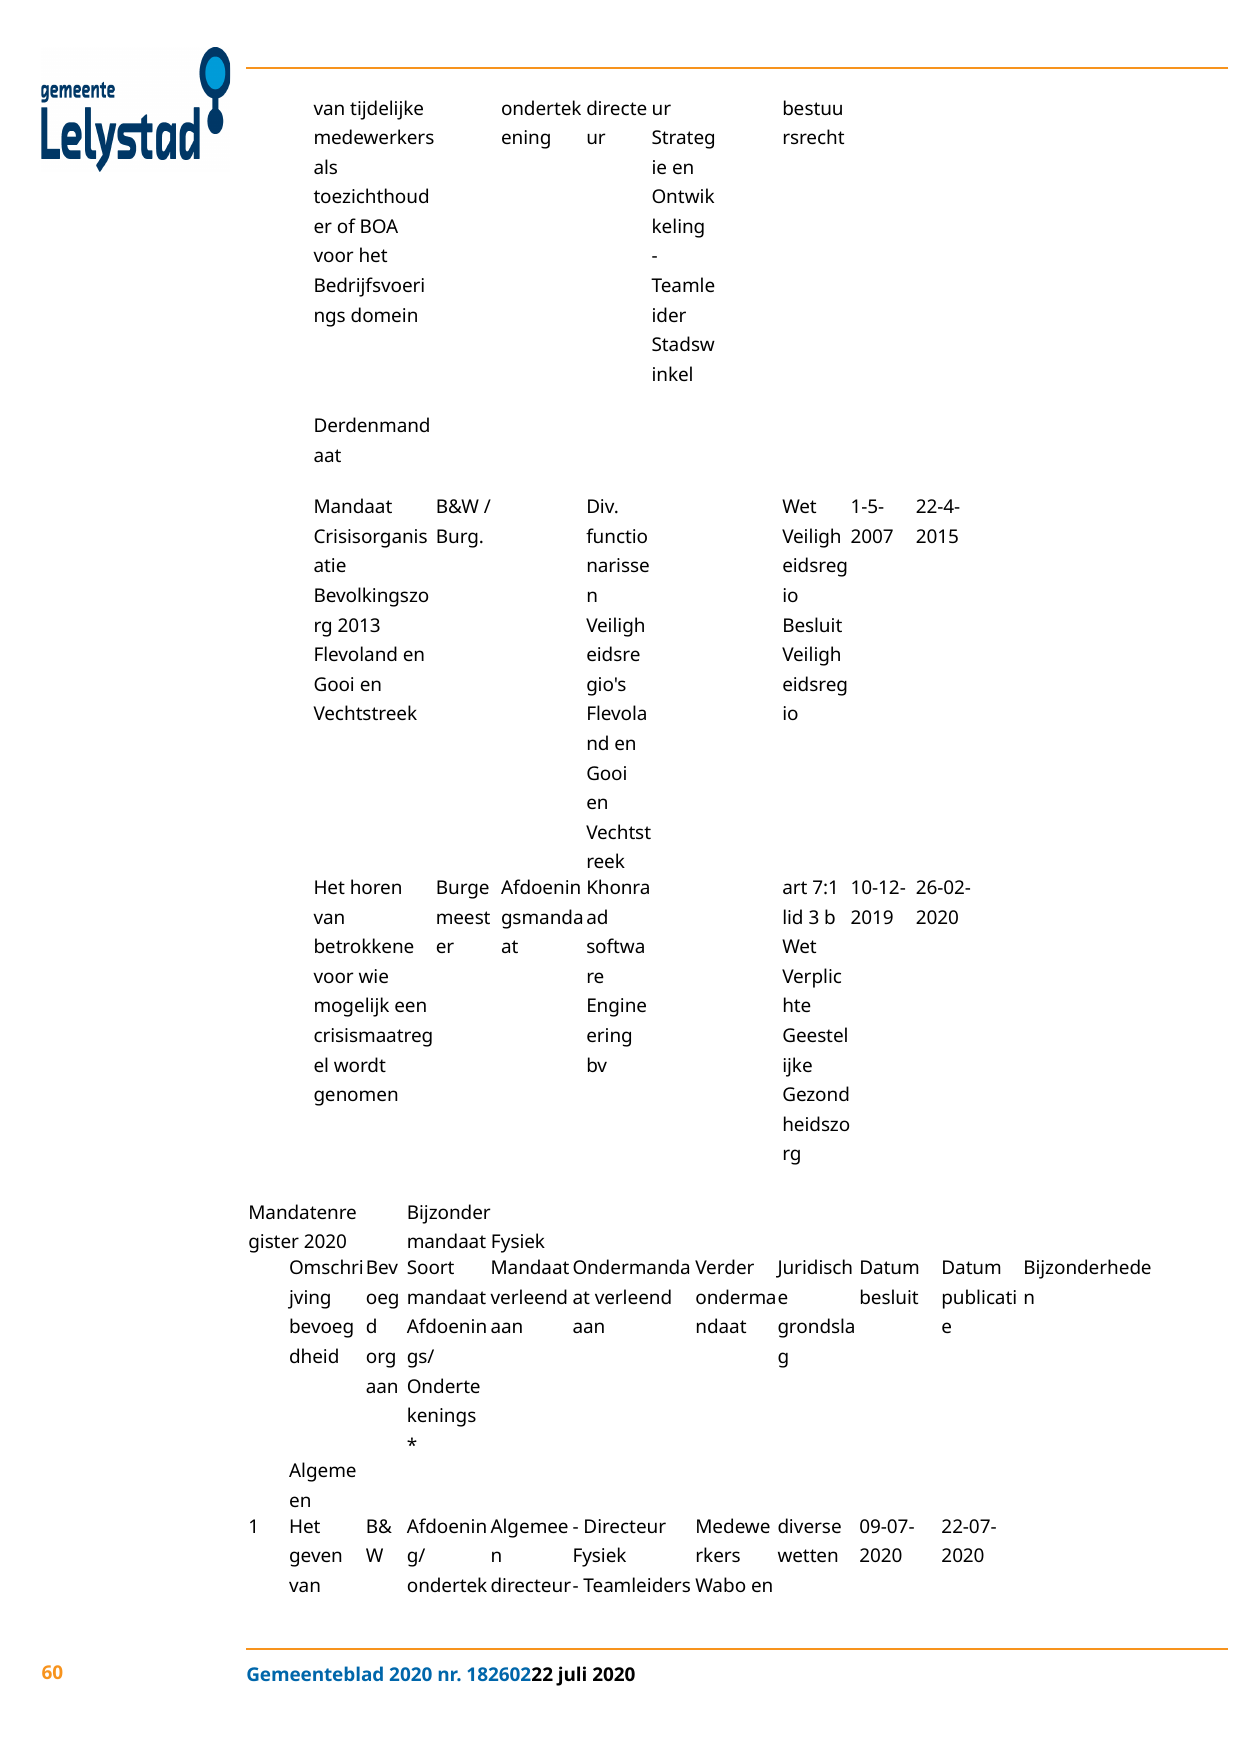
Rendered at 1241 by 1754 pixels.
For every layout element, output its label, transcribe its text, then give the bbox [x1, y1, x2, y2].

table_cell Datum besluit [859, 1255, 941, 1458]
table_cell 26-02-2020 [916, 874, 981, 1166]
table_cell Khonraad software Engineering bv [586, 874, 651, 1166]
table_cell Afdoening/ondertek [407, 1513, 490, 1598]
table_cell Burgemeester [436, 874, 501, 1166]
table_cell [717, 874, 782, 1166]
table_cell [501, 494, 586, 874]
table_cell [248, 1255, 289, 1458]
table_cell [916, 413, 981, 468]
table_cell Algemeen [289, 1458, 366, 1513]
table_cell [313, 387, 436, 412]
table_cell 22-07-2020 [941, 1513, 1023, 1598]
table_cell [651, 413, 717, 468]
table_cell [651, 874, 717, 1166]
table_cell [248, 494, 313, 874]
table_cell [782, 387, 850, 412]
table_cell [651, 468, 717, 493]
table_header [1023, 1199, 1152, 1254]
table_cell [916, 387, 981, 412]
table_cell 09-07-2020 [859, 1513, 941, 1598]
table_cell [501, 468, 586, 493]
table_cell Datum publicatie [941, 1255, 1023, 1458]
table_cell [366, 1458, 407, 1513]
table_cell art 7:1 lid 3 b Wet Verplichte Geestelijke Gezondheidszorg [782, 874, 850, 1166]
table_cell [651, 494, 717, 874]
table_cell [981, 468, 1152, 493]
table_cell Mandaat verleend aan [490, 1255, 572, 1458]
table_cell [572, 1458, 695, 1513]
table_cell [501, 413, 586, 468]
table_cell Omschrijving bevoegdheid [289, 1255, 366, 1458]
table_cell [248, 387, 313, 412]
table_cell Mandaat Crisisorganisatie Bevolkingszorg 2013 Flevoland en Gooi en Vechtstreek [313, 494, 436, 874]
table_cell [850, 387, 916, 412]
table_cell [248, 1458, 289, 1513]
table_header Bijzonder mandaat Fysiek [407, 1199, 572, 1254]
table_cell Het geven van [289, 1513, 366, 1598]
table_cell ur Strategie en Ontwikkeling - Teamleider Stadswinkel [651, 95, 717, 387]
table_cell [407, 1458, 490, 1513]
table_cell directeur [586, 95, 651, 387]
picture [41, 47, 231, 172]
table_cell [651, 387, 717, 412]
table_cell [859, 1458, 941, 1513]
table_cell [981, 413, 1152, 468]
table_cell [850, 95, 916, 387]
table_cell Medewerkers Wabo en [695, 1513, 777, 1598]
table_cell [436, 95, 501, 387]
table_cell [717, 494, 782, 874]
table_cell 10-12-2019 [850, 874, 916, 1166]
table_cell [313, 468, 436, 493]
table_cell Div. functionarissen Veiligheidsregio's Flevoland en Gooi en Vechtstreek [586, 494, 651, 874]
table_cell Het horen van betrokkene voor wie mogelijk een crisismaatregel wordt genomen [313, 874, 436, 1166]
table_cell 1-5-2007 [850, 494, 916, 874]
table_header [572, 1199, 695, 1254]
table_header [859, 1199, 941, 1254]
table_cell [248, 874, 313, 1166]
table_cell [981, 494, 1152, 874]
table_cell Derdenmandaat [313, 413, 436, 468]
table_cell [717, 95, 782, 387]
table_cell Juridische grondslag [777, 1255, 859, 1458]
table_cell Wet Veiligheidsregio Besluit Veiligheidsregio [782, 494, 850, 874]
table_cell [248, 95, 313, 387]
table_cell 1 [248, 1513, 289, 1598]
table_header [941, 1199, 1023, 1254]
table_cell [850, 468, 916, 493]
table_header [366, 1199, 407, 1254]
table_header [777, 1199, 859, 1254]
table_cell diverse wetten [777, 1513, 859, 1598]
table_cell [695, 1458, 777, 1513]
table_cell Algemeen directeur [490, 1513, 572, 1598]
table_cell [586, 387, 651, 412]
table_cell [850, 413, 916, 468]
table_cell [782, 468, 850, 493]
table_cell [501, 387, 586, 412]
table_cell [248, 468, 313, 493]
table_cell Afdoeningsmandaat [501, 874, 586, 1166]
table_cell [916, 468, 981, 493]
table_cell ondertekening [501, 95, 586, 387]
table_cell [1023, 1513, 1152, 1598]
table_cell [717, 413, 782, 468]
table_cell [436, 387, 501, 412]
table_cell 22-4-2015 [916, 494, 981, 874]
table_cell bestuursrecht [782, 95, 850, 387]
table_cell Verder ondermandaat [695, 1255, 777, 1458]
table_cell [981, 95, 1152, 387]
table_cell [586, 413, 651, 468]
table_cell [436, 413, 501, 468]
table_cell Bijzonderheden [1023, 1255, 1152, 1458]
table_cell Bevoegd orgaan [366, 1255, 407, 1458]
table_cell Soort mandaat Afdoenings/ Ondertekenings * [407, 1255, 490, 1458]
table_cell [981, 387, 1152, 412]
table_cell [916, 95, 981, 387]
table_cell B&W / Burg. [436, 494, 501, 874]
table_header [695, 1199, 777, 1254]
table_cell - Directeur Fysiek - Teamleiders [572, 1513, 695, 1598]
table_cell Ondermandaat verleend aan [572, 1255, 695, 1458]
table_cell [717, 468, 782, 493]
table_cell [586, 468, 651, 493]
table_cell [436, 468, 501, 493]
table_cell [717, 387, 782, 412]
table_cell [941, 1458, 1023, 1513]
table_cell [248, 413, 313, 468]
table_cell van tijdelijke medewerkers als toezichthouder of BOA voor het Bedrijfsvoerings domein [313, 95, 436, 387]
table_cell [490, 1458, 572, 1513]
table_cell [1023, 1458, 1152, 1513]
table_header Mandatenregister 2020 [248, 1199, 366, 1254]
table_cell [981, 874, 1152, 1166]
table_cell [777, 1458, 859, 1513]
table_cell B&W [366, 1513, 407, 1598]
table_cell [782, 413, 850, 468]
